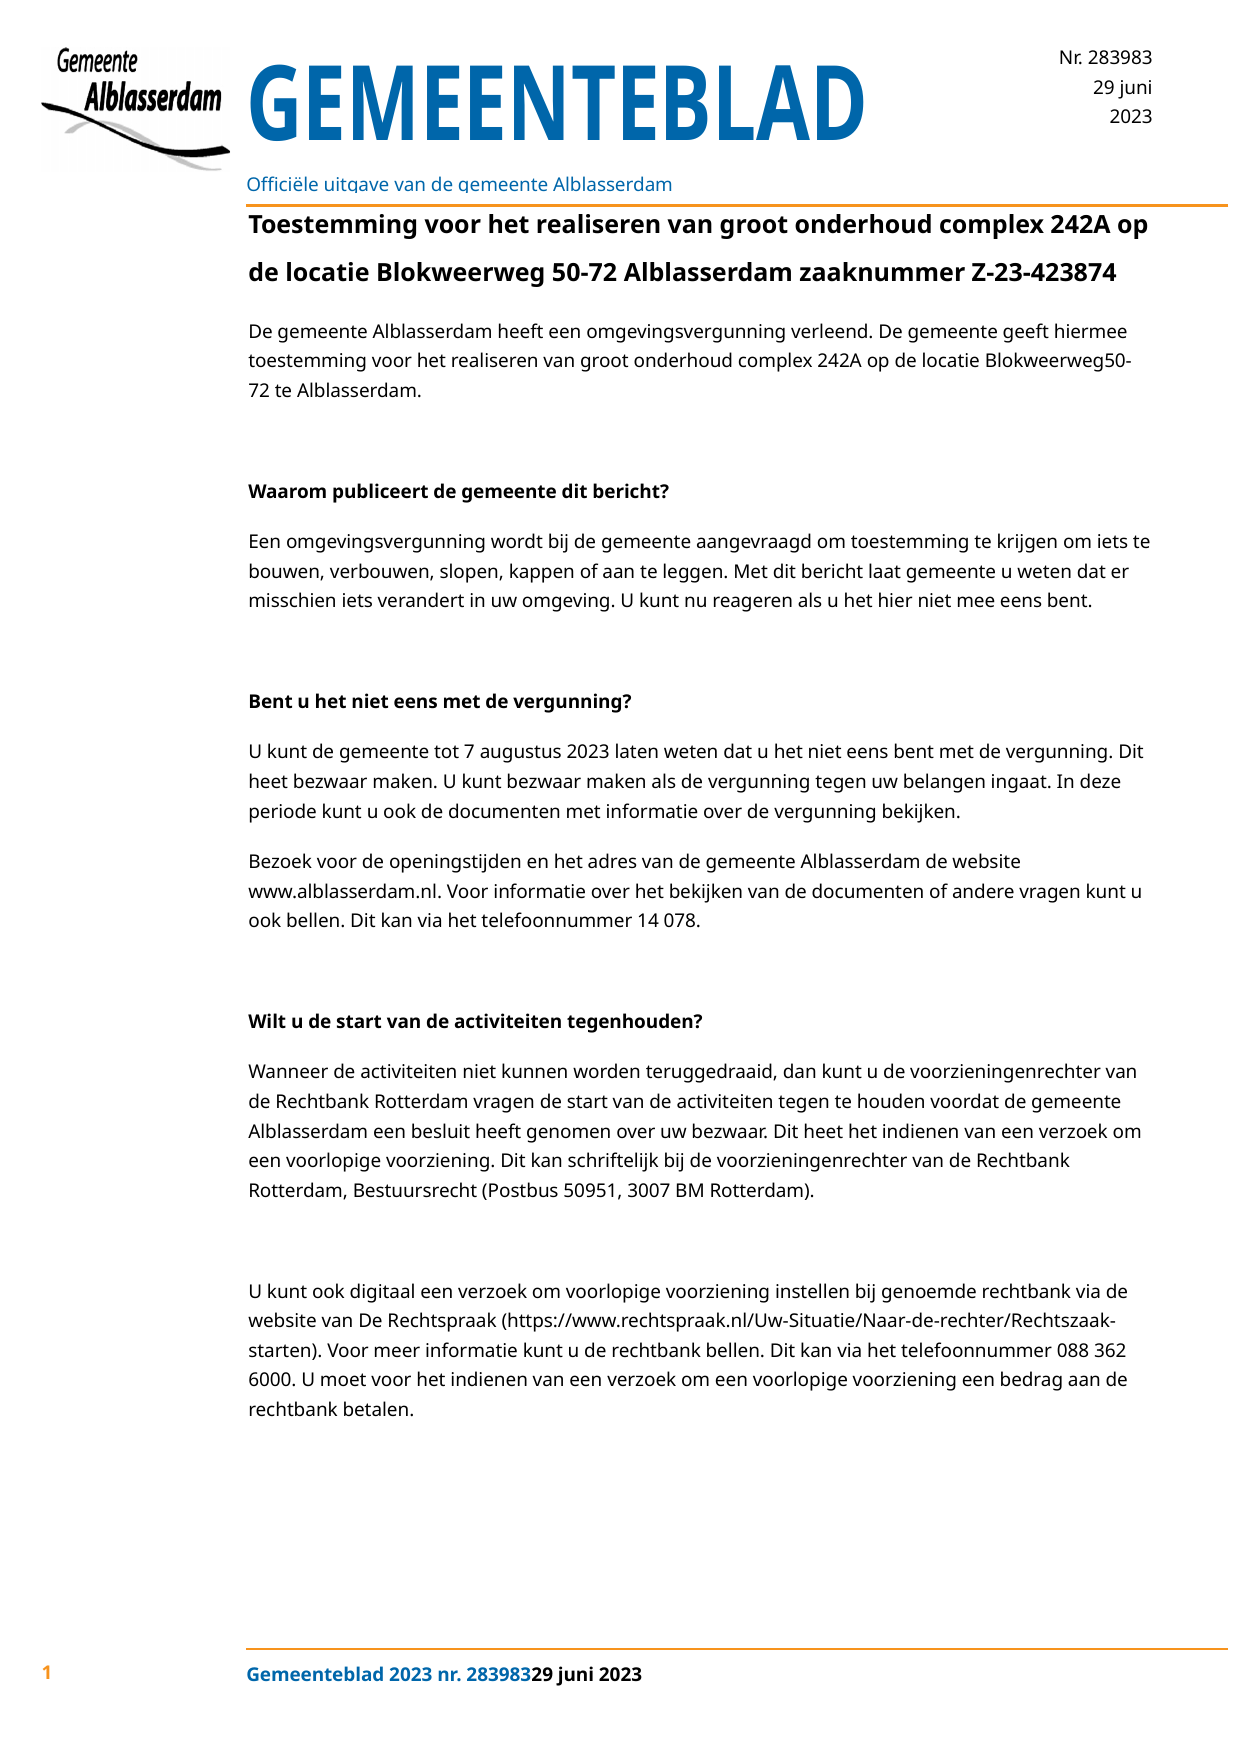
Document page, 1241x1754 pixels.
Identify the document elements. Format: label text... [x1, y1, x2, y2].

text Bent u het niet eens met de vergunning? [248, 688, 1152, 714]
picture [41, 47, 231, 172]
text Een omgevingsvergunning wordt bij de gemeente aangevraagd om toestemming te krijgen om iets te bouwen, verbouwen, slopen, kappen of aan te leggen. Met dit bericht laat gemeente u weten dat er misschien iets verandert in uw omgeving. U kunt nu reageren als u het hier niet mee eens bent. [248, 528, 1152, 613]
text Toestemming voor het realiseren van groot onderhoud complex 242A op de locatie Blokweerweg 50-72 Alblasserdam zaaknummer Z-23-423874 [248, 207, 1152, 288]
text Bezoek voor de openingstijden en het adres van de gemeente Alblasserdam de website www.alblasserdam.nl. Voor informatie over het bekijken van de documenten of andere vragen kunt u ook bellen. Dit kan via het telefoonnummer 14 078. [248, 848, 1152, 933]
text De gemeente Alblasserdam heeft een omgevingsvergunning verleend. De gemeente geeft hiermee toestemming voor het realiseren van groot onderhoud complex 242A op de locatie Blokweerweg50-72 te Alblasserdam. [248, 318, 1152, 403]
text U kunt ook digitaal een verzoek om voorlopige voorziening instellen bij genoemde rechtbank via de website van De Rechtspraak (https://www.rechtspraak.nl/Uw-Situatie/Naar-de-rechter/Rechtszaak-starten). Voor meer informatie kunt u de rechtbank bellen. Dit kan via het telefoonnummer 088 362 6000. U moet voor het indienen van een verzoek om een voorlopige voorziening een bedrag aan de rechtbank betalen. [248, 1278, 1152, 1422]
text Wilt u de start van de activiteiten tegenhouden? [248, 1008, 1152, 1034]
text U kunt de gemeente tot 7 augustus 2023 laten weten dat u het niet eens bent met de vergunning. Dit heet bezwaar maken. U kunt bezwaar maken als de vergunning tegen uw belangen ingaat. In deze periode kunt u ook de documenten met informatie over de vergunning bekijken. [248, 739, 1152, 824]
text Wanneer de activiteiten niet kunnen worden teruggedraaid, dan kunt u de voorzieningenrechter van de Rechtbank Rotterdam vragen de start van de activiteiten tegen te houden voordat de gemeente Alblasserdam een besluit heeft genomen over uw bezwaar. Dit heet het indienen van een verzoek om een voorlopige voorziening. Dit kan schriftelijk bij de voorzieningenrechter van de Rechtbank Rotterdam, Bestuursrecht (Postbus 50951, 3007 BM Rotterdam). [248, 1059, 1152, 1203]
text Waarom publiceert de gemeente dit bericht? [248, 478, 1152, 504]
